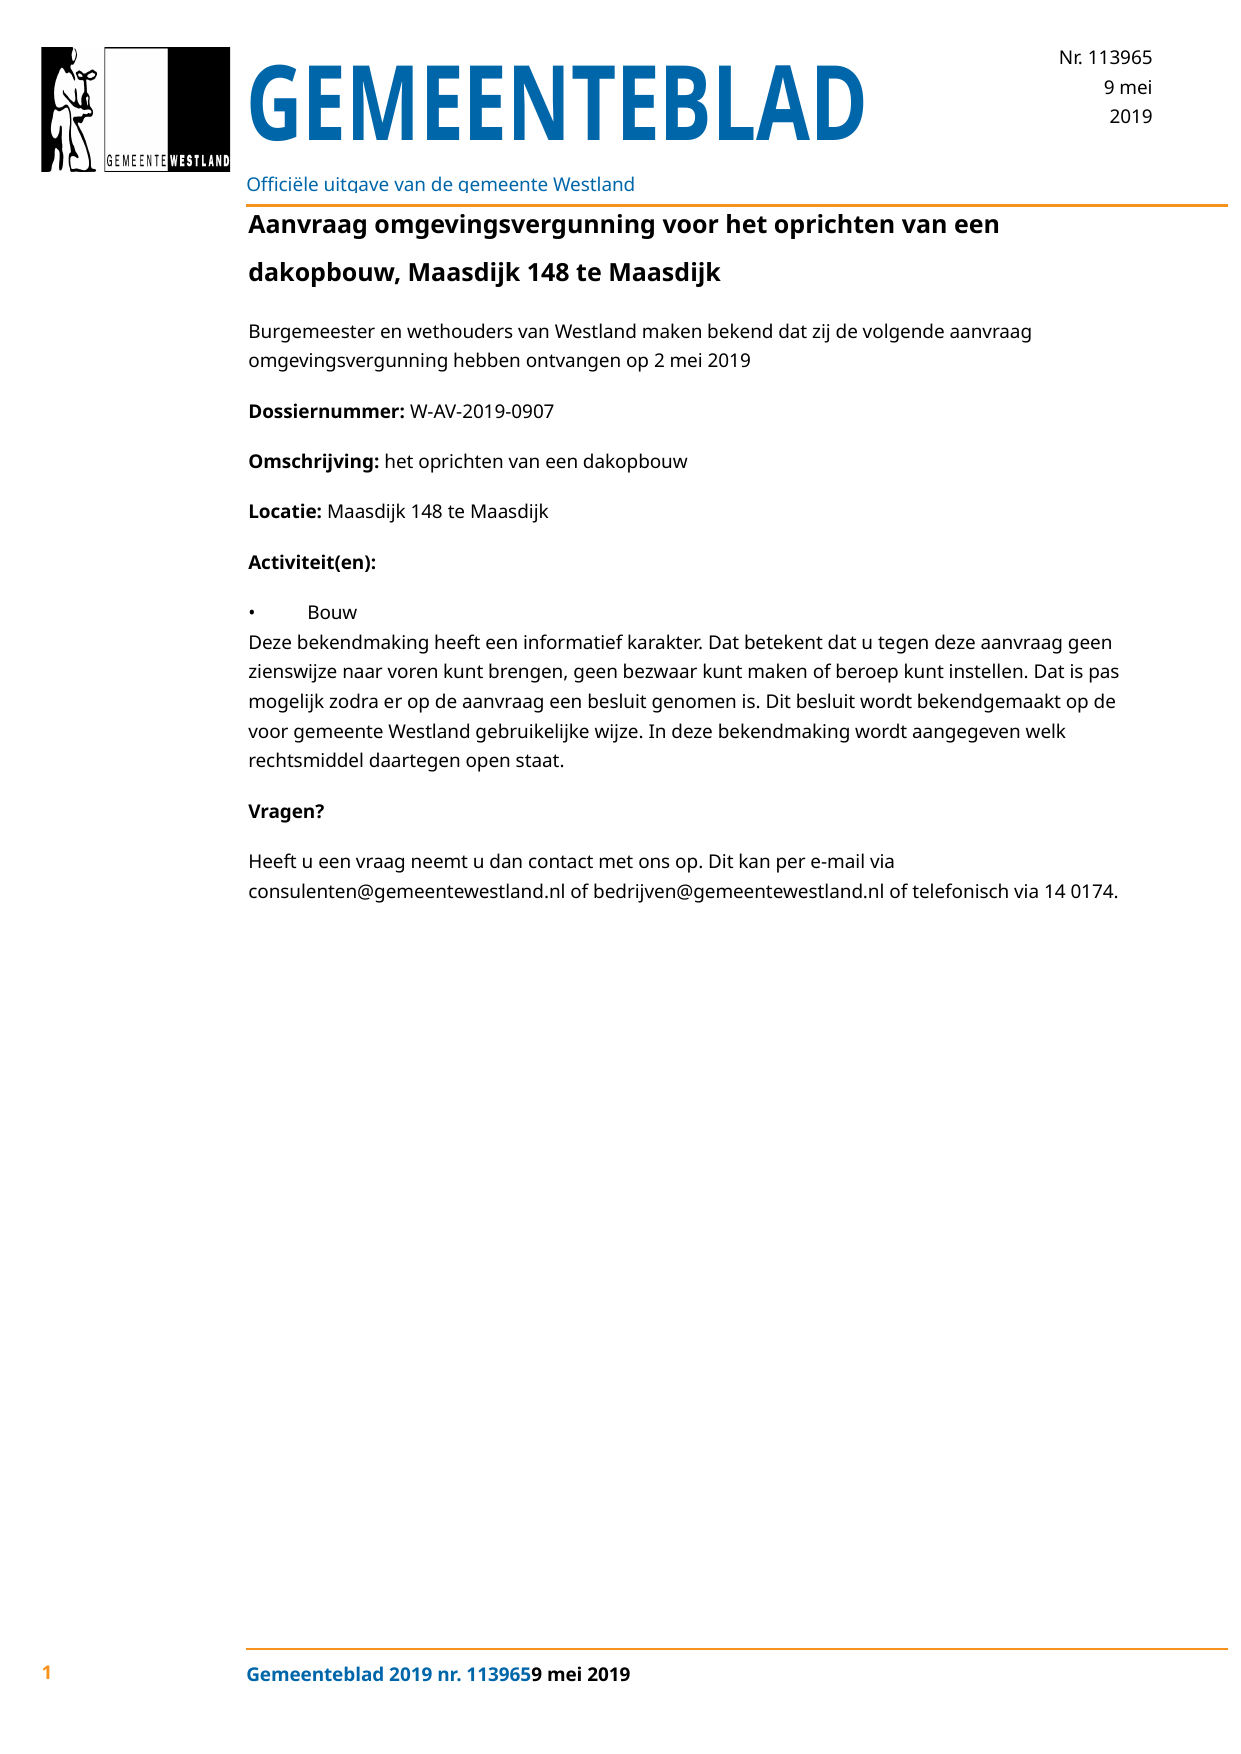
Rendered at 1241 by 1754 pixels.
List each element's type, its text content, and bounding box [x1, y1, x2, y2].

text Dossiernummer: W-AV-2019-0907 [248, 398, 1152, 424]
text Burgemeester en wethouders van Westland maken bekend dat zij de volgende aanvraag omgevingsvergunning hebben ontvangen op 2 mei 2019 [248, 318, 1152, 373]
text Deze bekendmaking heeft een informatief karakter. Dat betekent dat u tegen deze aanvraag geen zienswijze naar voren kunt brengen, geen bezwaar kunt maken of beroep kunt instellen. Dat is pas mogelijk zodra er op de aanvraag een besluit genomen is. Dit besluit wordt bekendgemaakt op de voor gemeente Westland gebruikelijke wijze. In deze bekendmaking wordt aangegeven welk rechtsmiddel daartegen open staat. [248, 629, 1152, 773]
list Bouw [248, 599, 1152, 625]
text Vragen? [248, 798, 1152, 824]
text Activiteit(en): [248, 549, 1152, 575]
text Locatie: Maasdijk 148 te Maasdijk [248, 499, 1152, 524]
picture [41, 47, 231, 172]
text Heeft u een vraag neemt u dan contact met ons op. Dit kan per e-mail via consulenten@gemeentewestland.nl of bedrijven@gemeentewestland.nl of telefonisch via 14 0174. [248, 848, 1152, 904]
text Aanvraag omgevingsvergunning voor het oprichten van een dakopbouw, Maasdijk 148 te Maasdijk [248, 207, 1152, 288]
text Omschrijving: het oprichten van een dakopbouw [248, 448, 1152, 474]
